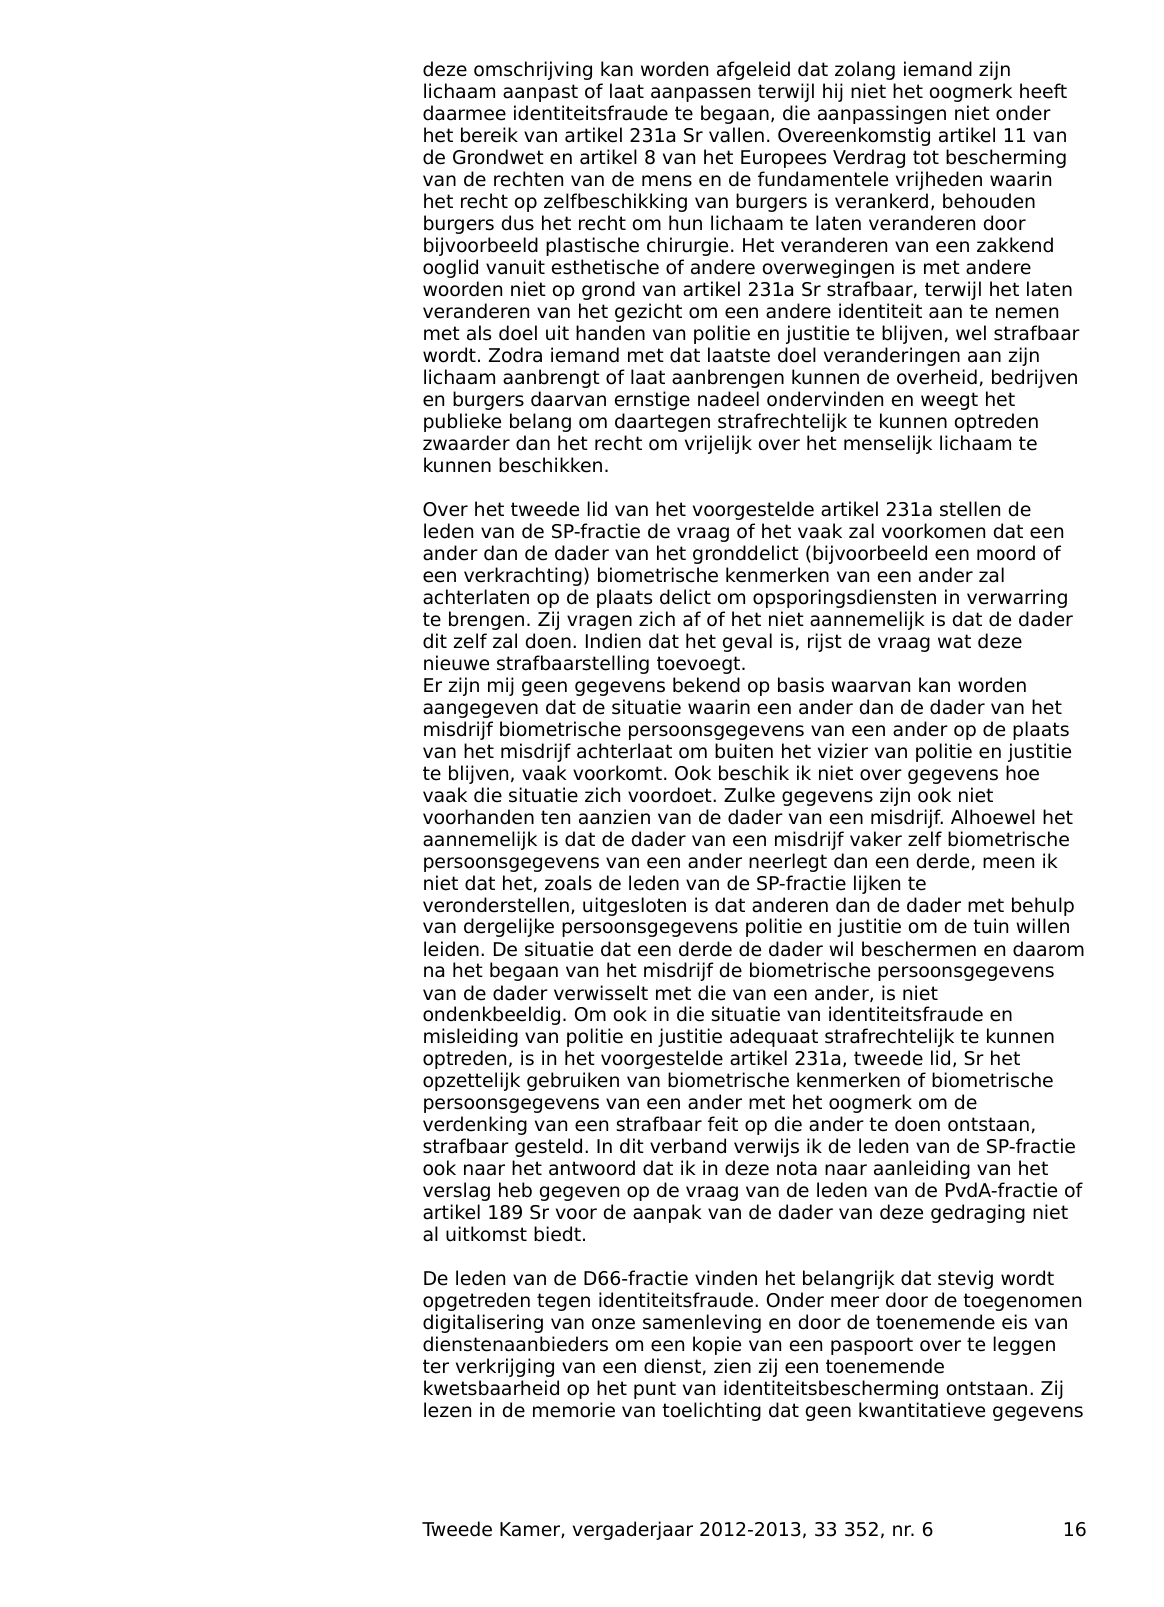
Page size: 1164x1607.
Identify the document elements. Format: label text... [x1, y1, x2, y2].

text De leden van de D66-fractie vinden het belangrijk dat stevig wordt opgetreden tegen identiteitsfraude. Onder meer door de toegenomen digitalisering van onze samenleving en door de toenemende eis van dienstenaanbieders om een kopie van een paspoort over te leggen ter verkrijging van een dienst, zien zij een toenemende kwetsbaarheid op het punt van identiteitsbescherming ontstaan. Zij lezen in de memorie van toelichting dat geen kwantitatieve gegevens [422, 1268, 1087, 1422]
text Er zijn mij geen gegevens bekend op basis waarvan kan worden aangegeven dat de situatie waarin een ander dan de dader van het misdrijf biometrische persoonsgegevens van een ander op de plaats van het misdrijf achterlaat om buiten het vizier van politie en justitie te blijven, vaak voorkomt. Ook beschik ik niet over gegevens hoe vaak die situatie zich voordoet. Zulke gegevens zijn ook niet voorhanden ten aanzien van de dader van een misdrijf. Alhoewel het aannemelijk is dat de dader van een misdrijf vaker zelf biometrische persoonsgegevens van een ander neerlegt dan een derde, meen ik niet dat het, zoals de leden van de SP-fractie lijken te veronderstellen, uitgesloten is dat anderen dan de dader met behulp van dergelijke persoonsgegevens politie en justitie om de tuin willen leiden. De situatie dat een derde de dader wil beschermen en daarom na het begaan van het misdrijf de biometrische persoonsgegevens van de dader verwisselt met die van een ander, is niet ondenkbeeldig. Om ook in die situatie van identiteitsfraude en misleiding van politie en justitie adequaat strafrechtelijk te kunnen optreden, is in het voorgestelde artikel 231a, tweede lid, Sr het opzettelijk gebruiken van biometrische kenmerken of biometrische persoonsgegevens van een ander met het oogmerk om de verdenking van een strafbaar feit op die ander te doen ontstaan, strafbaar gesteld. In dit verband verwijs ik de leden van de SP-fractie ook naar het antwoord dat ik in deze nota naar aanleiding van het verslag heb gegeven op de vraag van de leden van de PvdA-fractie of artikel 189 Sr voor de aanpak van de dader van deze gedraging niet al uitkomst biedt. [422, 675, 1087, 1246]
text deze omschrijving kan worden afgeleid dat zolang iemand zijn lichaam aanpast of laat aanpassen terwijl hij niet het oogmerk heeft daarmee identiteitsfraude te begaan, die aanpassingen niet onder het bereik van artikel 231a Sr vallen. Overeenkomstig artikel 11 van de Grondwet en artikel 8 van het Europees Verdrag tot bescherming van de rechten van de mens en de fundamentele vrijheden waarin het recht op zelfbeschikking van burgers is verankerd, behouden burgers dus het recht om hun lichaam te laten veranderen door bijvoorbeeld plastische chirurgie. Het veranderen van een zakkend ooglid vanuit esthetische of andere overwegingen is met andere woorden niet op grond van artikel 231a Sr strafbaar, terwijl het laten veranderen van het gezicht om een andere identiteit aan te nemen met als doel uit handen van politie en justitie te blijven, wel strafbaar wordt. Zodra iemand met dat laatste doel veranderingen aan zijn lichaam aanbrengt of laat aanbrengen kunnen de overheid, bedrijven en burgers daarvan ernstige nadeel ondervinden en weegt het publieke belang om daartegen strafrechtelijk te kunnen optreden zwaarder dan het recht om vrijelijk over het menselijk lichaam te kunnen beschikken. [422, 59, 1087, 477]
text Over het tweede lid van het voorgestelde artikel 231a stellen de leden van de SP-fractie de vraag of het vaak zal voorkomen dat een ander dan de dader van het gronddelict (bijvoorbeeld een moord of een verkrachting) biometrische kenmerken van een ander zal achterlaten op de plaats delict om opsporingsdiensten in verwarring te brengen. Zij vragen zich af of het niet aannemelijk is dat de dader dit zelf zal doen. Indien dat het geval is, rijst de vraag wat deze nieuwe strafbaarstelling toevoegt. [422, 499, 1087, 675]
